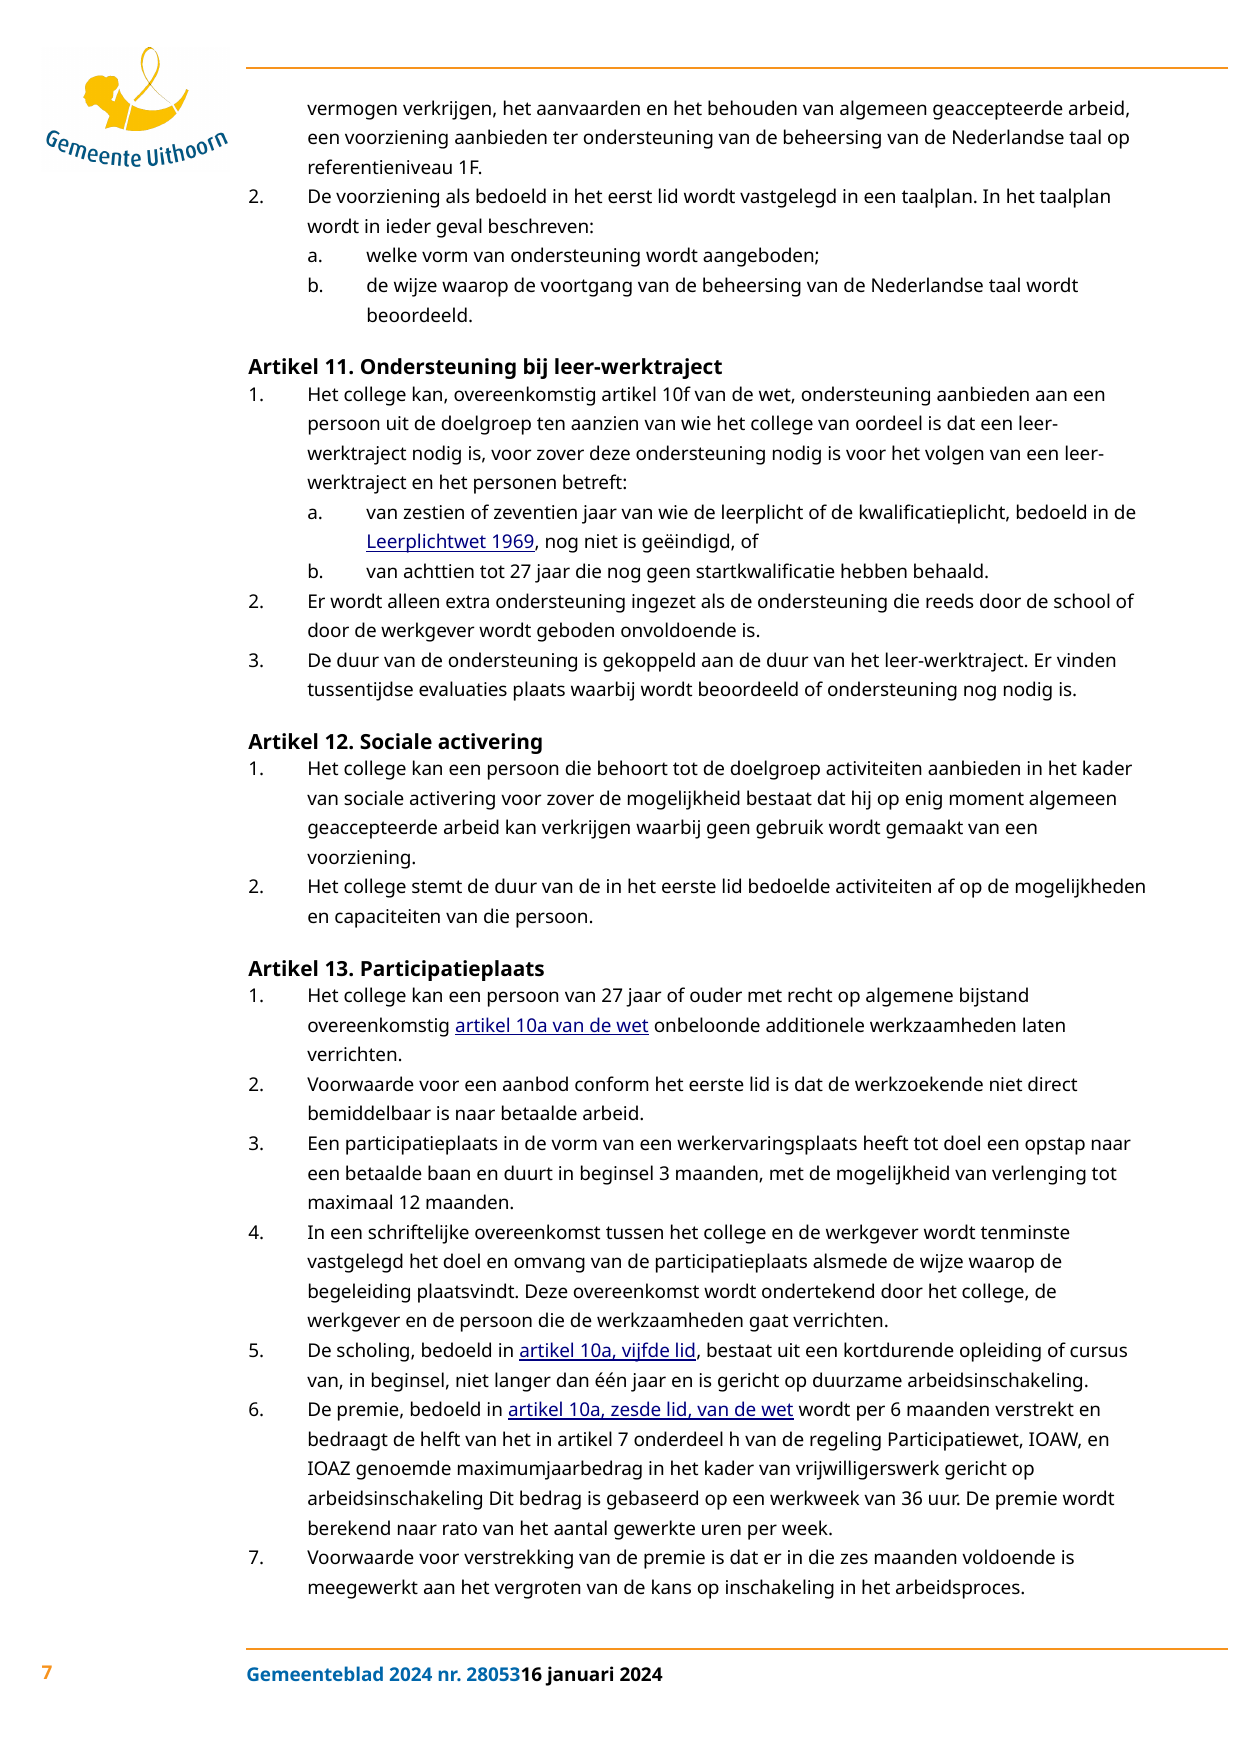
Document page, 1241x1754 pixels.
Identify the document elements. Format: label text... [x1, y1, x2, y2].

list Het college kan, overeenkomstig artikel 10f van de wet, ondersteuning aanbieden aan een persoon uit de doelgroep ten aanzien van wie het college van oordeel is dat een leer-werktraject nodig is, voor zover deze ondersteuning nodig is voor het volgen van een leer-werktraject en het personen betreft: [248, 381, 1152, 495]
list De premie, bedoeld in artikel 10a, zesde lid, van de wet wordt per 6 maanden verstrekt en bedraagt de helft van het in artikel 7 onderdeel h van de regeling Participatiewet, IOAW, en IOAZ genoemde maximumjaarbedrag in het kader van vrijwilligerswerk gericht op arbeidsinschakeling Dit bedrag is gebaseerd op een werkweek van 36 uur. De premie wordt berekend naar rato van het aantal gewerkte uren per week. [248, 1396, 1152, 1540]
picture [41, 47, 231, 172]
list van zestien of zeventien jaar van wie de leerplicht of de kwalificatieplicht, bedoeld in de Leerplichtwet 1969, nog niet is geëindigd, of [307, 499, 1152, 554]
list Voorwaarde voor een aanbod conform het eerste lid is dat de werkzoekende niet direct bemiddelbaar is naar betaalde arbeid. [248, 1071, 1152, 1126]
list De scholing, bedoeld in artikel 10a, vijfde lid, bestaat uit een kortdurende opleiding of cursus van, in beginsel, niet langer dan één jaar en is gericht op duurzame arbeidsinschakeling. [248, 1337, 1152, 1392]
list van achttien tot 27 jaar die nog geen startkwalificatie hebben behaald. [307, 558, 1152, 584]
list Voorwaarde voor verstrekking van de premie is dat er in die zes maanden voldoende is meegewerkt aan het vergroten van de kans op inschakeling in het arbeidsproces. [248, 1544, 1152, 1599]
list Er wordt alleen extra ondersteuning ingezet als de ondersteuning die reeds door de school of door de werkgever wordt geboden onvoldoende is. [248, 588, 1152, 643]
list welke vorm van ondersteuning wordt aangeboden; [307, 243, 1152, 268]
text Artikel 13. Participatieplaats [248, 954, 1152, 982]
list Het college kan een persoon die behoort tot de doelgroep activiteiten aanbieden in het kader van sociale activering voor zover de mogelijkheid bestaat dat hij op enig moment algemeen geaccepteerde arbeid kan verkrijgen waarbij geen gebruik wordt gemaakt van een voorziening. [248, 755, 1152, 870]
text Artikel 12. Sociale activering [248, 727, 1152, 755]
list De duur van de ondersteuning is gekoppeld aan de duur van het leer-werktraject. Er vinden tussentijdse evaluaties plaats waarbij wordt beoordeeld of ondersteuning nog nodig is. [248, 647, 1152, 702]
list de wijze waarop de voortgang van de beheersing van de Nederlandse taal wordt beoordeeld. [307, 272, 1152, 328]
list Het college kan een persoon van 27 jaar of ouder met recht op algemene bijstand overeenkomstig artikel 10a van de wet onbeloonde additionele werkzaamheden laten verrichten. [248, 982, 1152, 1067]
text Artikel 11. Ondersteuning bij leer-werktraject [248, 352, 1152, 381]
list De voorziening als bedoeld in het eerst lid wordt vastgelegd in een taalplan. In het taalplan wordt in ieder geval beschreven: [248, 183, 1152, 239]
list Het college stemt de duur van de in het eerste lid bedoelde activiteiten af op de mogelijkheden en capaciteiten van die persoon. [248, 874, 1152, 929]
list Een participatieplaats in de vorm van een werkervaringsplaats heeft tot doel een opstap naar een betaalde baan en duurt in beginsel 3 maanden, met de mogelijkheid van verlenging tot maximaal 12 maanden. [248, 1130, 1152, 1215]
list In een schriftelijke overeenkomst tussen het college en de werkgever wordt tenminste vastgelegd het doel en omvang van de participatieplaats alsmede de wijze waarop de begeleiding plaatsvindt. Deze overeenkomst wordt ondertekend door het college, de werkgever en de persoon die de werkzaamheden gaat verrichten. [248, 1219, 1152, 1333]
list vermogen verkrijgen, het aanvaarden en het behouden van algemeen geaccepteerde arbeid, een voorziening aanbieden ter ondersteuning van de beheersing van de Nederlandse taal op referentieniveau 1F. [248, 95, 1152, 180]
